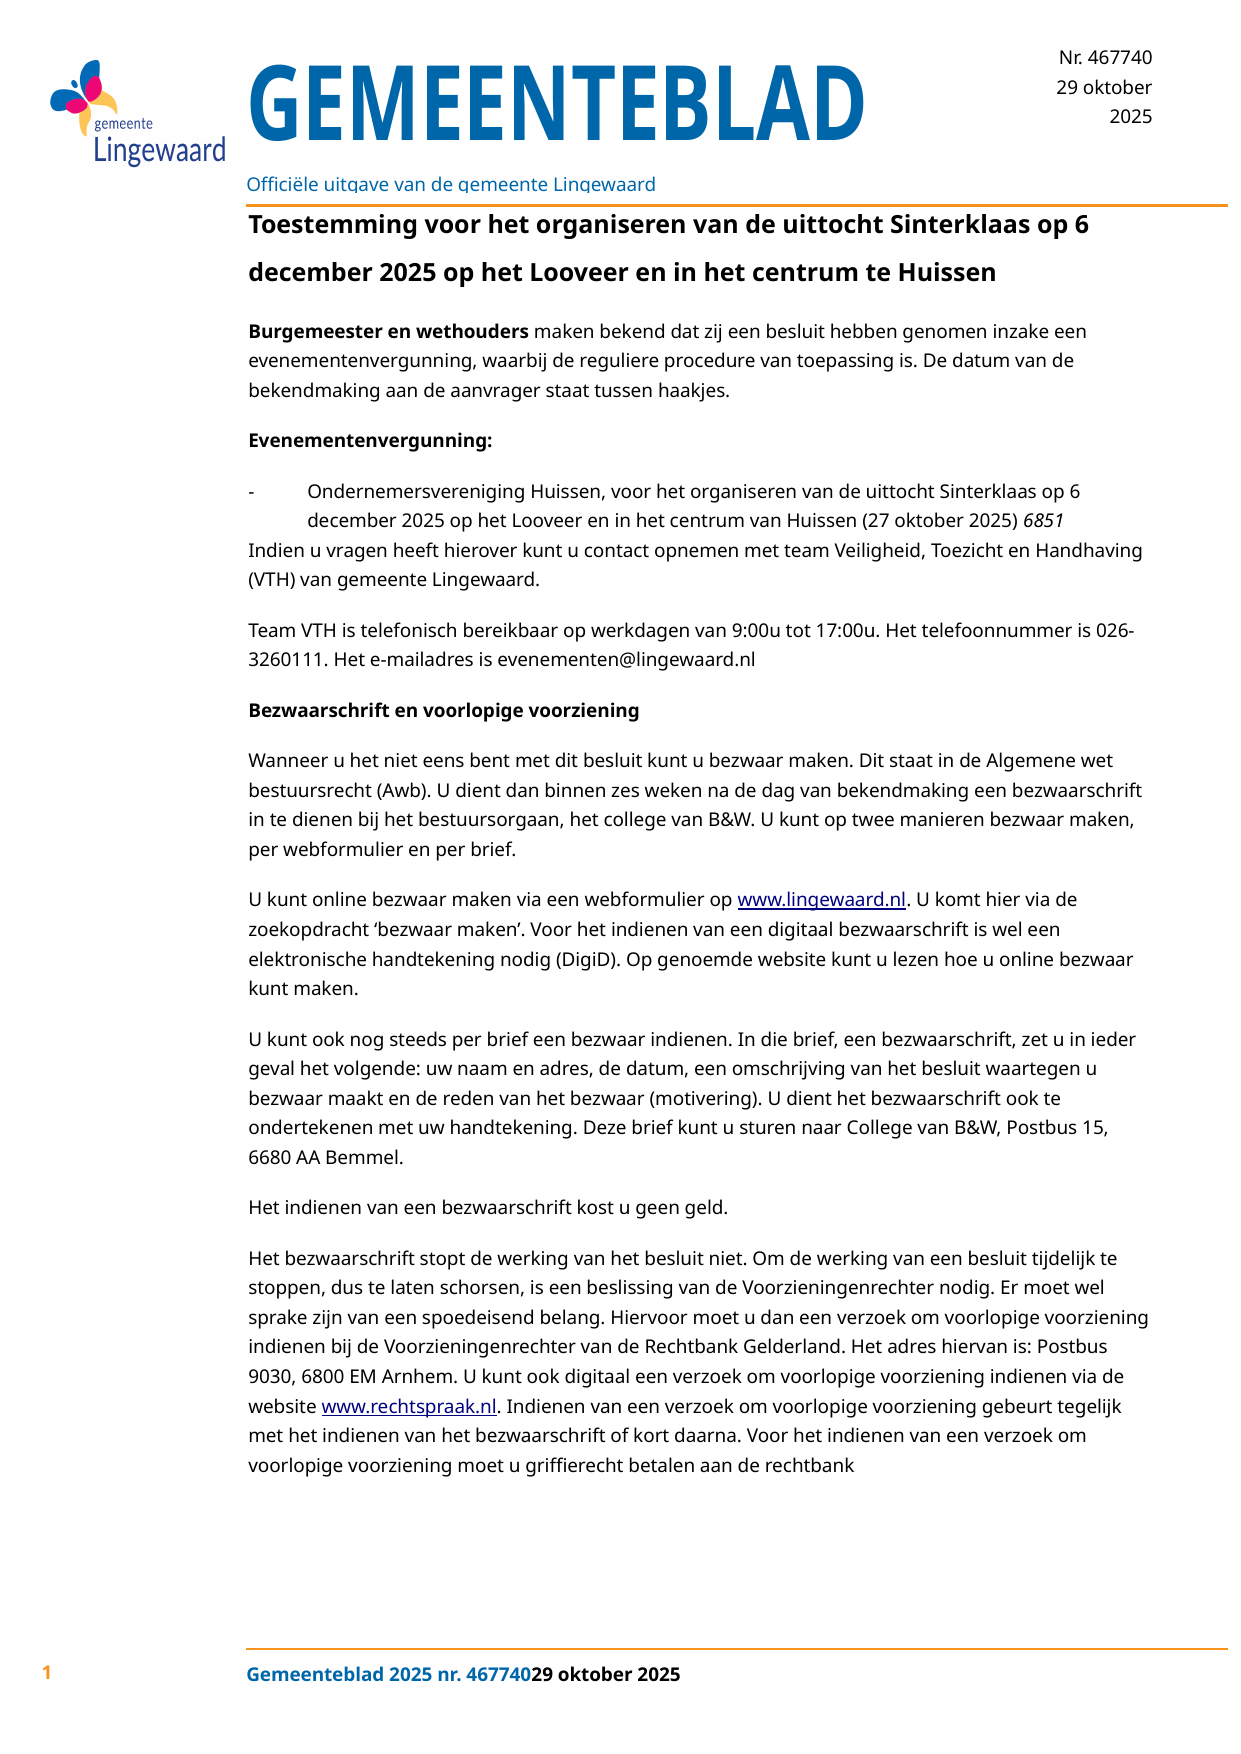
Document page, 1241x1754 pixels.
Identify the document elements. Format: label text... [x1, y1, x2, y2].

text U kunt ook nog steeds per brief een bezwaar indienen. In die brief, een bezwaarschrift, zet u in ieder geval het volgende: uw naam en adres, de datum, een omschrijving van het besluit waartegen u bezwaar maakt en de reden van het bezwaar (motivering). U dient het bezwaarschrift ook te ondertekenen met uw handtekening. Deze brief kunt u sturen naar College van B&W, Postbus 15, 6680 AA Bemmel. [248, 1026, 1152, 1170]
text Het bezwaarschrift stopt de werking van het besluit niet. Om de werking van een besluit tijdelijk te stoppen, dus te laten schorsen, is een beslissing van de Voorzieningenrechter nodig. Er moet wel sprake zijn van een spoedeisend belang. Hiervoor moet u dan een verzoek om voorlopige voorziening indienen bij de Voorzieningenrechter van de Rechtbank Gelderland. Het adres hiervan is: Postbus 9030, 6800 EM Arnhem. U kunt ook digitaal een verzoek om voorlopige voorziening indienen via de website www.rechtspraak.nl. Indienen van een verzoek om voorlopige voorziening gebeurt tegelijk met het indienen van het bezwaarschrift of kort daarna. Voor het indienen van een verzoek om voorlopige voorziening moet u griffierecht betalen aan de rechtbank [248, 1245, 1152, 1478]
text Indien u vragen heeft hierover kunt u contact opnemen met team Veiligheid, Toezicht en Handhaving (VTH) van gemeente Lingewaard. [248, 537, 1152, 592]
list Ondernemersvereniging Huissen, voor het organiseren van de uittocht Sinterklaas op 6 december 2025 op het Looveer en in het centrum van Huissen (27 oktober 2025) 6851 [248, 478, 1152, 533]
text Evenementenvergunning: [248, 427, 1152, 453]
text Toestemming voor het organiseren van de uittocht Sinterklaas op 6 december 2025 op het Looveer en in het centrum te Huissen [248, 207, 1152, 288]
picture [41, 47, 231, 172]
text Het indienen van een bezwaarschrift kost u geen geld. [248, 1194, 1152, 1220]
text Wanneer u het niet eens bent met dit besluit kunt u bezwaar maken. Dit staat in de Algemene wet bestuursrecht (Awb). U dient dan binnen zes weken na de dag van bekendmaking een bezwaarschrift in te dienen bij het bestuursorgaan, het college van B&W. U kunt op twee manieren bezwaar maken, per webformulier en per brief. [248, 747, 1152, 862]
text Team VTH is telefonisch bereikbaar op werkdagen van 9:00u tot 17:00u. Het telefoonnummer is 026-3260111. Het e-mailadres is evenementen@lingewaard.nl [248, 617, 1152, 672]
text U kunt online bezwaar maken via een webformulier op www.lingewaard.nl. U komt hier via de zoekopdracht ‘bezwaar maken’. Voor het indienen van een digitaal bezwaarschrift is wel een elektronische handtekening nodig (DigiD). Op genoemde website kunt u lezen hoe u online bezwaar kunt maken. [248, 887, 1152, 1001]
text Burgemeester en wethouders maken bekend dat zij een besluit hebben genomen inzake een evenementenvergunning, waarbij de reguliere procedure van toepassing is. De datum van de bekendmaking aan de aanvrager staat tussen haakjes. [248, 318, 1152, 403]
text Bezwaarschrift en voorlopige voorziening [248, 697, 1152, 723]
